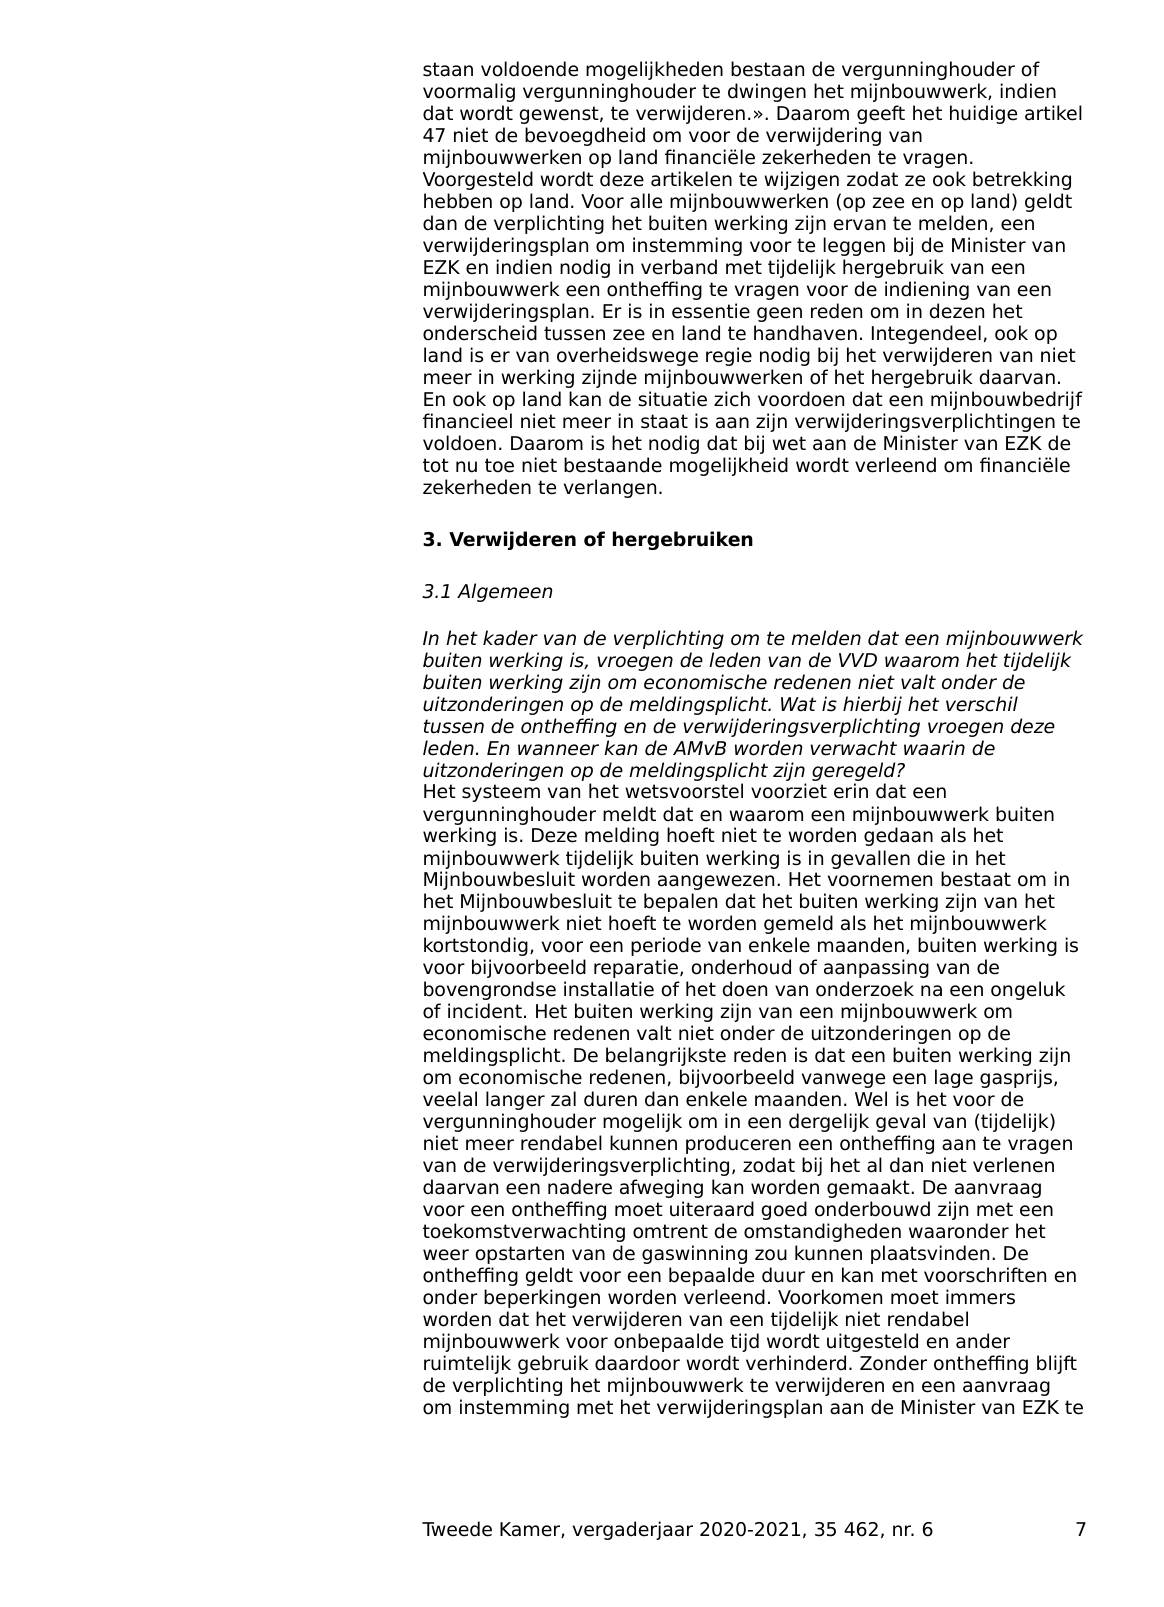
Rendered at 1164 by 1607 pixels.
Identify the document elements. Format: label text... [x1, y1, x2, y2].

text Het systeem van het wetsvoorstel voorziet erin dat een vergunninghouder meldt dat en waarom een mijnbouwwerk buiten werking is. Deze melding hoeft niet te worden gedaan als het mijnbouwwerk tijdelijk buiten werking is in gevallen die in het Mijnbouwbesluit worden aangewezen. Het voornemen bestaat om in het Mijnbouwbesluit te bepalen dat het buiten werking zijn van het mijnbouwwerk niet hoeft te worden gemeld als het mijnbouwwerk kortstondig, voor een periode van enkele maanden, buiten werking is voor bijvoorbeeld reparatie, onderhoud of aanpassing van de bovengrondse installatie of het doen van onderzoek na een ongeluk of incident. Het buiten werking zijn van een mijnbouwwerk om economische redenen valt niet onder de uitzonderingen op de meldingsplicht. De belangrijkste reden is dat een buiten werking zijn om economische redenen, bijvoorbeeld vanwege een lage gasprijs, veelal langer zal duren dan enkele maanden. Wel is het voor de vergunninghouder mogelijk om in een dergelijk geval van (tijdelijk) niet meer rendabel kunnen produceren een ontheffing aan te vragen van de verwijderingsverplichting, zodat bij het al dan niet verlenen daarvan een nadere afweging kan worden gemaakt. De aanvraag voor een ontheffing moet uiteraard goed onderbouwd zijn met een toekomstverwachting omtrent de omstandigheden waaronder het weer opstarten van de gaswinning zou kunnen plaatsvinden. De ontheffing geldt voor een bepaalde duur en kan met voorschriften en onder beperkingen worden verleend. Voorkomen moet immers worden dat het verwijderen van een tijdelijk niet rendabel mijnbouwwerk voor onbepaalde tijd wordt uitgesteld en ander ruimtelijk gebruik daardoor wordt verhinderd. Zonder ontheffing blijft de verplichting het mijnbouwwerk te verwijderen en een aanvraag om instemming met het verwijderingsplan aan de Minister van EZK te [422, 781, 1087, 1419]
subtitle 3.1 Algemeen [422, 581, 1087, 603]
text staan voldoende mogelijkheden bestaan de vergunninghouder of voormalig vergunninghouder te dwingen het mijnbouwwerk, indien dat wordt gewenst, te verwijderen.». Daarom geeft het huidige artikel 47 niet de bevoegdheid om voor de verwijdering van mijnbouwwerken op land financiële zekerheden te vragen. Voorgesteld wordt deze artikelen te wijzigen zodat ze ook betrekking hebben op land. Voor alle mijnbouwwerken (op zee en op land) geldt dan de verplichting het buiten werking zijn ervan te melden, een verwijderingsplan om instemming voor te leggen bij de Minister van EZK en indien nodig in verband met tijdelijk hergebruik van een mijnbouwwerk een ontheffing te vragen voor de indiening van een verwijderingsplan. Er is in essentie geen reden om in dezen het onderscheid tussen zee en land te handhaven. Integendeel, ook op land is er van overheidswege regie nodig bij het verwijderen van niet meer in werking zijnde mijnbouwwerken of het hergebruik daarvan. En ook op land kan de situatie zich voordoen dat een mijnbouwbedrijf financieel niet meer in staat is aan zijn verwijderingsverplichtingen te voldoen. Daarom is het nodig dat bij wet aan de Minister van EZK de tot nu toe niet bestaande mogelijkheid wordt verleend om financiële zekerheden te verlangen. [422, 59, 1087, 499]
subtitle 3. Verwijderen of hergebruiken [422, 529, 1087, 551]
text In het kader van de verplichting om te melden dat een mijnbouwwerk buiten werking is, vroegen de leden van de VVD waarom het tijdelijk buiten werking zijn om economische redenen niet valt onder de uitzonderingen op de meldingsplicht. Wat is hierbij het verschil tussen de ontheffing en de verwijderingsverplichting vroegen deze leden. En wanneer kan de AMvB worden verwacht waarin de uitzonderingen op de meldingsplicht zijn geregeld? [422, 628, 1087, 781]
